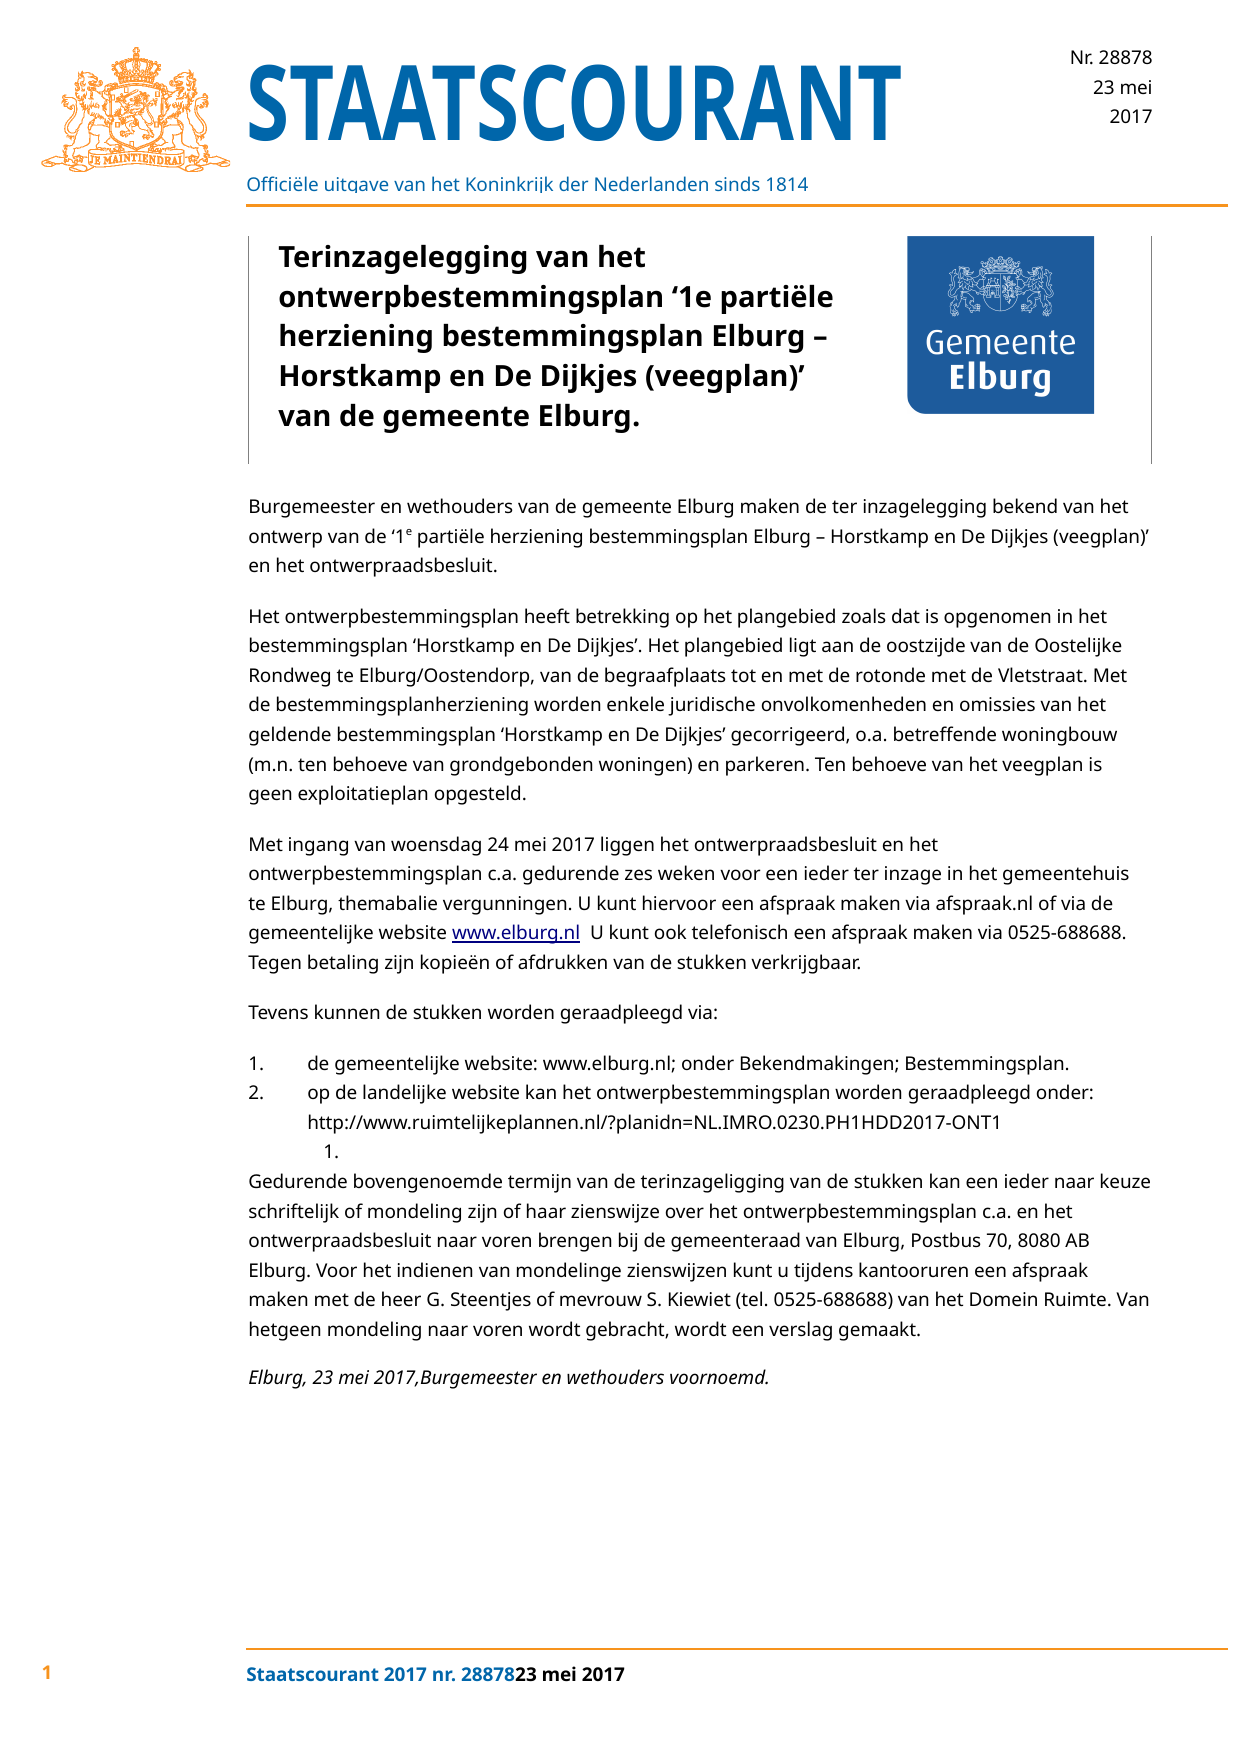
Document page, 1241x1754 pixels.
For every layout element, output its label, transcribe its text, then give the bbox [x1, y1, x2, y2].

picture [907, 236, 1095, 414]
text Gedurende bovengenoemde termijn van de terinzageligging van de stukken kan een ieder naar keuze schriftelijk of mondeling zijn of haar zienswijze over het ontwerpbestemmingsplan c.a. en het ontwerpraadsbesluit naar voren brengen bij de gemeenteraad van Elburg, Postbus 70, 8080 AB Elburg. Voor het indienen van mondelinge zienswijzen kunt u tijdens kantooruren een afspraak maken met de heer G. Steentjes of mevrouw S. Kiewiet (tel. 0525-688688) van het Domein Ruimte. Van hetgeen mondeling naar voren wordt gebracht, wordt een verslag gemaakt. [248, 1168, 1152, 1342]
table_header [1095, 236, 1151, 413]
table_header [850, 414, 1151, 464]
table_header Terinzagelegging van het ontwerpbestemmingsplan ‘1e partiële herziening bestemmingsplan Elburg – Horstkamp en De Dijkjes (veegplan)’ van de gemeente Elburg. [249, 236, 850, 464]
text Elburg, 23 mei 2017,Burgemeester en wethouders voornoemd. [248, 1364, 1152, 1390]
text Met ingang van woensdag 24 mei 2017 liggen het ontwerpraadsbesluit en het ontwerpbestemmingsplan c.a. gedurende zes weken voor een ieder ter inzage in het gemeentehuis te Elburg, themabalie vergunningen. U kunt hiervoor een afspraak maken via afspraak.nl of via de gemeentelijke website www.elburg.nl U kunt ook telefonisch een afspraak maken via 0525-688688. Tegen betaling zijn kopieën of afdrukken van de stukken verkrijgbaar. [248, 831, 1152, 975]
text Burgemeester en wethouders van de gemeente Elburg maken de ter inzagelegging bekend van het ontwerp van de ‘1e partiële herziening bestemmingsplan Elburg – Horstkamp en De Dijkjes (veegplan)’ en het ontwerpraadsbesluit. [248, 493, 1152, 578]
table_header [850, 236, 907, 413]
picture [41, 47, 231, 172]
list op de landelijke website kan het ontwerpbestemmingsplan worden geraadpleegd onder: http://www.ruimtelijkeplannen.nl/?planidn=NL.IMRO.0230.PH1HDD2017-ONT1 [248, 1079, 1152, 1135]
text Het ontwerpbestemmingsplan heeft betrekking op het plangebied zoals dat is opgenomen in het bestemmingsplan ‘Horstkamp en De Dijkjes’. Het plangebied ligt aan de oostzijde van de Oostelijke Rondweg te Elburg/Oostendorp, van de begraafplaats tot en met de rotonde met de Vletstraat. Met de bestemmingsplanherziening worden enkele juridische onvolkomenheden en omissies van het geldende bestemmingsplan ‘Horstkamp en De Dijkjes’ gecorrigeerd, o.a. betreffende woningbouw (m.n. ten behoeve van grondgebonden woningen) en parkeren. Ten behoeve van het veegplan is geen exploitatieplan opgesteld. [248, 603, 1152, 806]
list de gemeentelijke website: www.elburg.nl; onder Bekendmakingen; Bestemmingsplan. [248, 1050, 1152, 1076]
text Tevens kunnen de stukken worden geraadpleegd via: [248, 999, 1152, 1025]
